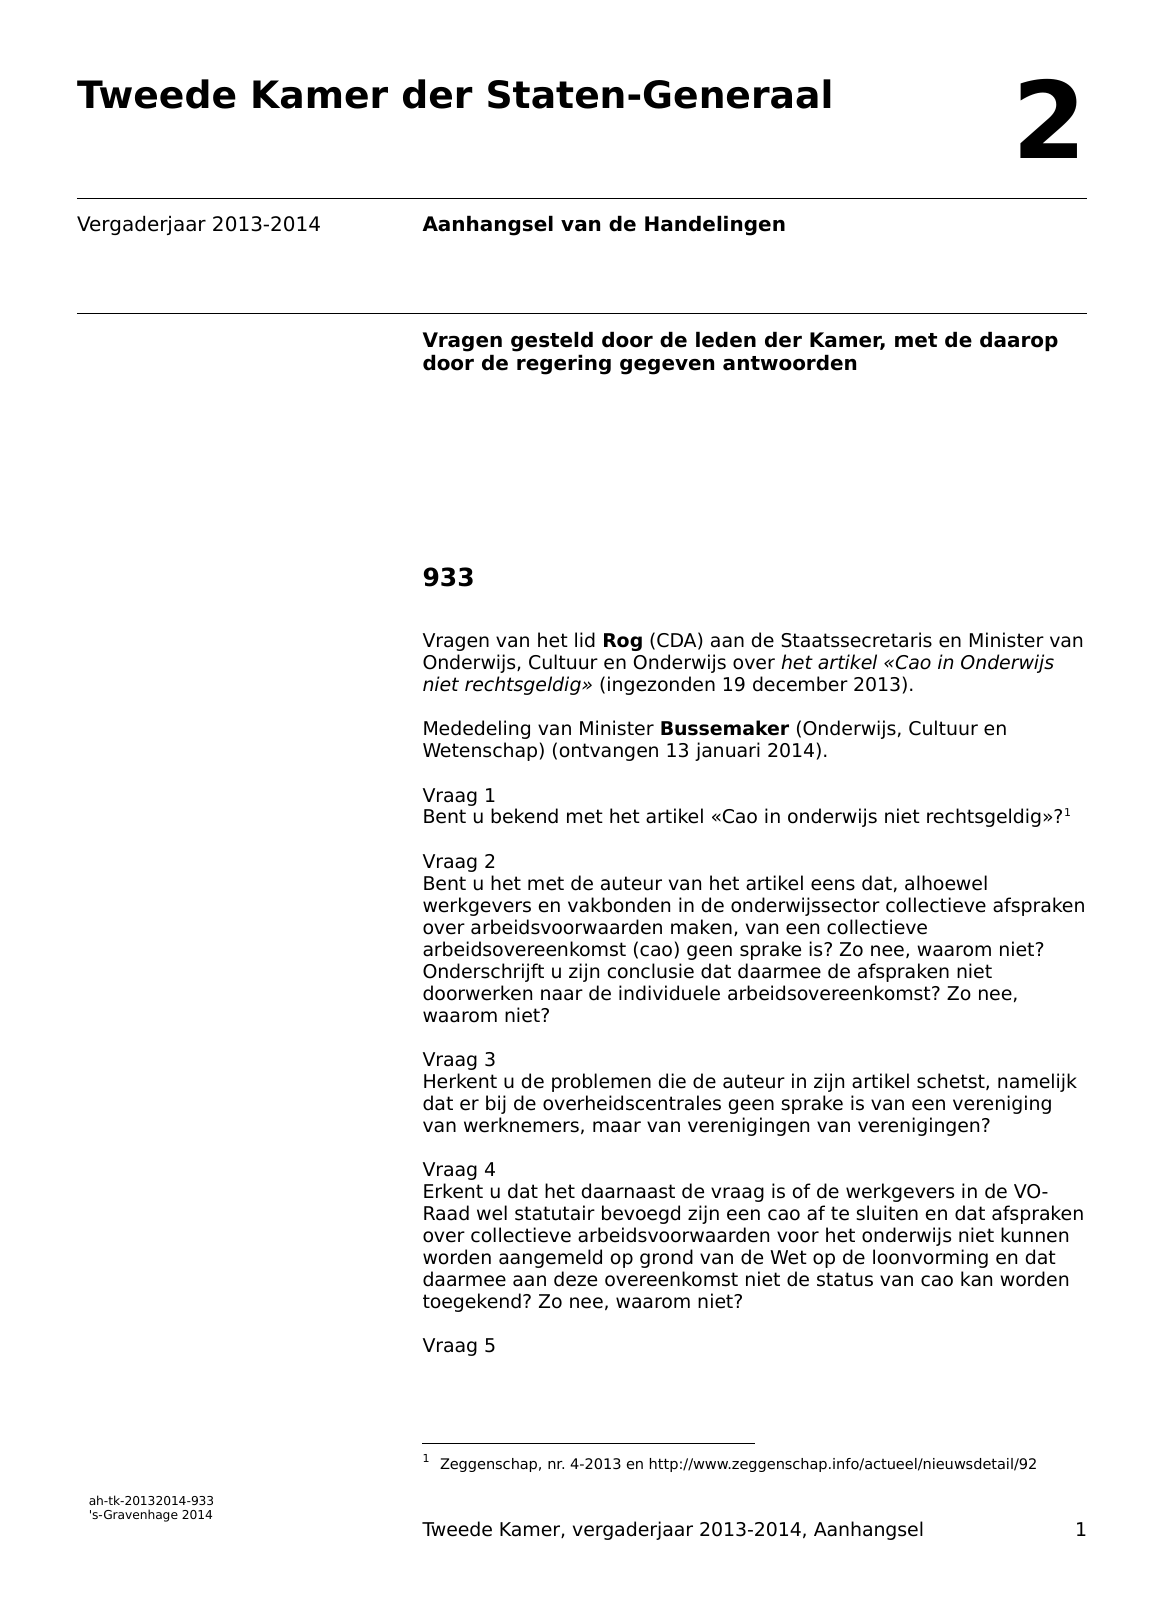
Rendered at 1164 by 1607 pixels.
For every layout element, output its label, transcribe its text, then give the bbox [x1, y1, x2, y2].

text Vraag 1 [422, 784, 1087, 806]
table_header 2 [886, 59, 1087, 198]
text 933 [422, 563, 1087, 592]
text 's-Gravenhage 2014 [88, 1508, 323, 1522]
text Erkent u dat het daarnaast de vraag is of de werkgevers in de VO-Raad wel statutair bevoegd zijn een cao af te sluiten en dat afspraken over collectieve arbeidsvoorwaarden voor het onderwijs niet kunnen worden aangemeld op grond van de Wet op de loonvorming en dat daarmee aan deze overeenkomst niet de status van cao kan worden toegekend? Zo nee, waarom niet? [422, 1181, 1087, 1313]
text Bent u het met de auteur van het artikel eens dat, alhoewel werkgevers en vakbonden in de onderwijssector collectieve afspraken over arbeidsvoorwaarden maken, van een collectieve arbeidsovereenkomst (cao) geen sprake is? Zo nee, waarom niet? Onderschrijft u zijn conclusie dat daarmee de afspraken niet doorwerken naar de individuele arbeidsovereenkomst? Zo nee, waarom niet? [422, 873, 1087, 1026]
text Vraag 4 [422, 1159, 1087, 1181]
text Zeggenschap, nr. 4-2013 en http://www.zeggenschap.info/actueel/nieuwsdetail/92 [422, 1452, 1087, 1474]
text Herkent u de problemen die de auteur in zijn artikel schetst, namelijk dat er bij de overheidscentrales geen sprake is van een vereniging van werknemers, maar van verenigingen van verenigingen? [422, 1071, 1087, 1137]
text ah-tk-20132014-933 [88, 1494, 323, 1508]
text Vraag 3 [422, 1049, 1087, 1071]
text Vraag 2 [422, 851, 1087, 873]
text Vraag 5 [422, 1335, 1087, 1357]
text Bent u bekend met het artikel «Cao in onderwijs niet rechtsgeldig»? [422, 806, 1087, 828]
table_cell Aanhangsel van de Handelingen [422, 199, 1087, 313]
table_header Tweede Kamer der Staten-Generaal [77, 59, 886, 198]
text Vragen van het lid Rog (CDA) aan de Staatssecretaris en Minister van Onderwijs, Cultuur en Onderwijs over het artikel «Cao in Onderwijs niet rechtsgeldig» (ingezonden 19 december 2013). [422, 630, 1087, 696]
text Mededeling van Minister Bussemaker (Onderwijs, Cultuur en Wetenschap) (ontvangen 13 januari 2014). [422, 718, 1087, 762]
table_cell Vragen gesteld door de leden der Kamer, met de daarop door de regering gegeven antwoorden [422, 314, 1087, 375]
table_cell [77, 314, 422, 375]
table_cell Vergaderjaar 2013-2014 [77, 199, 422, 313]
